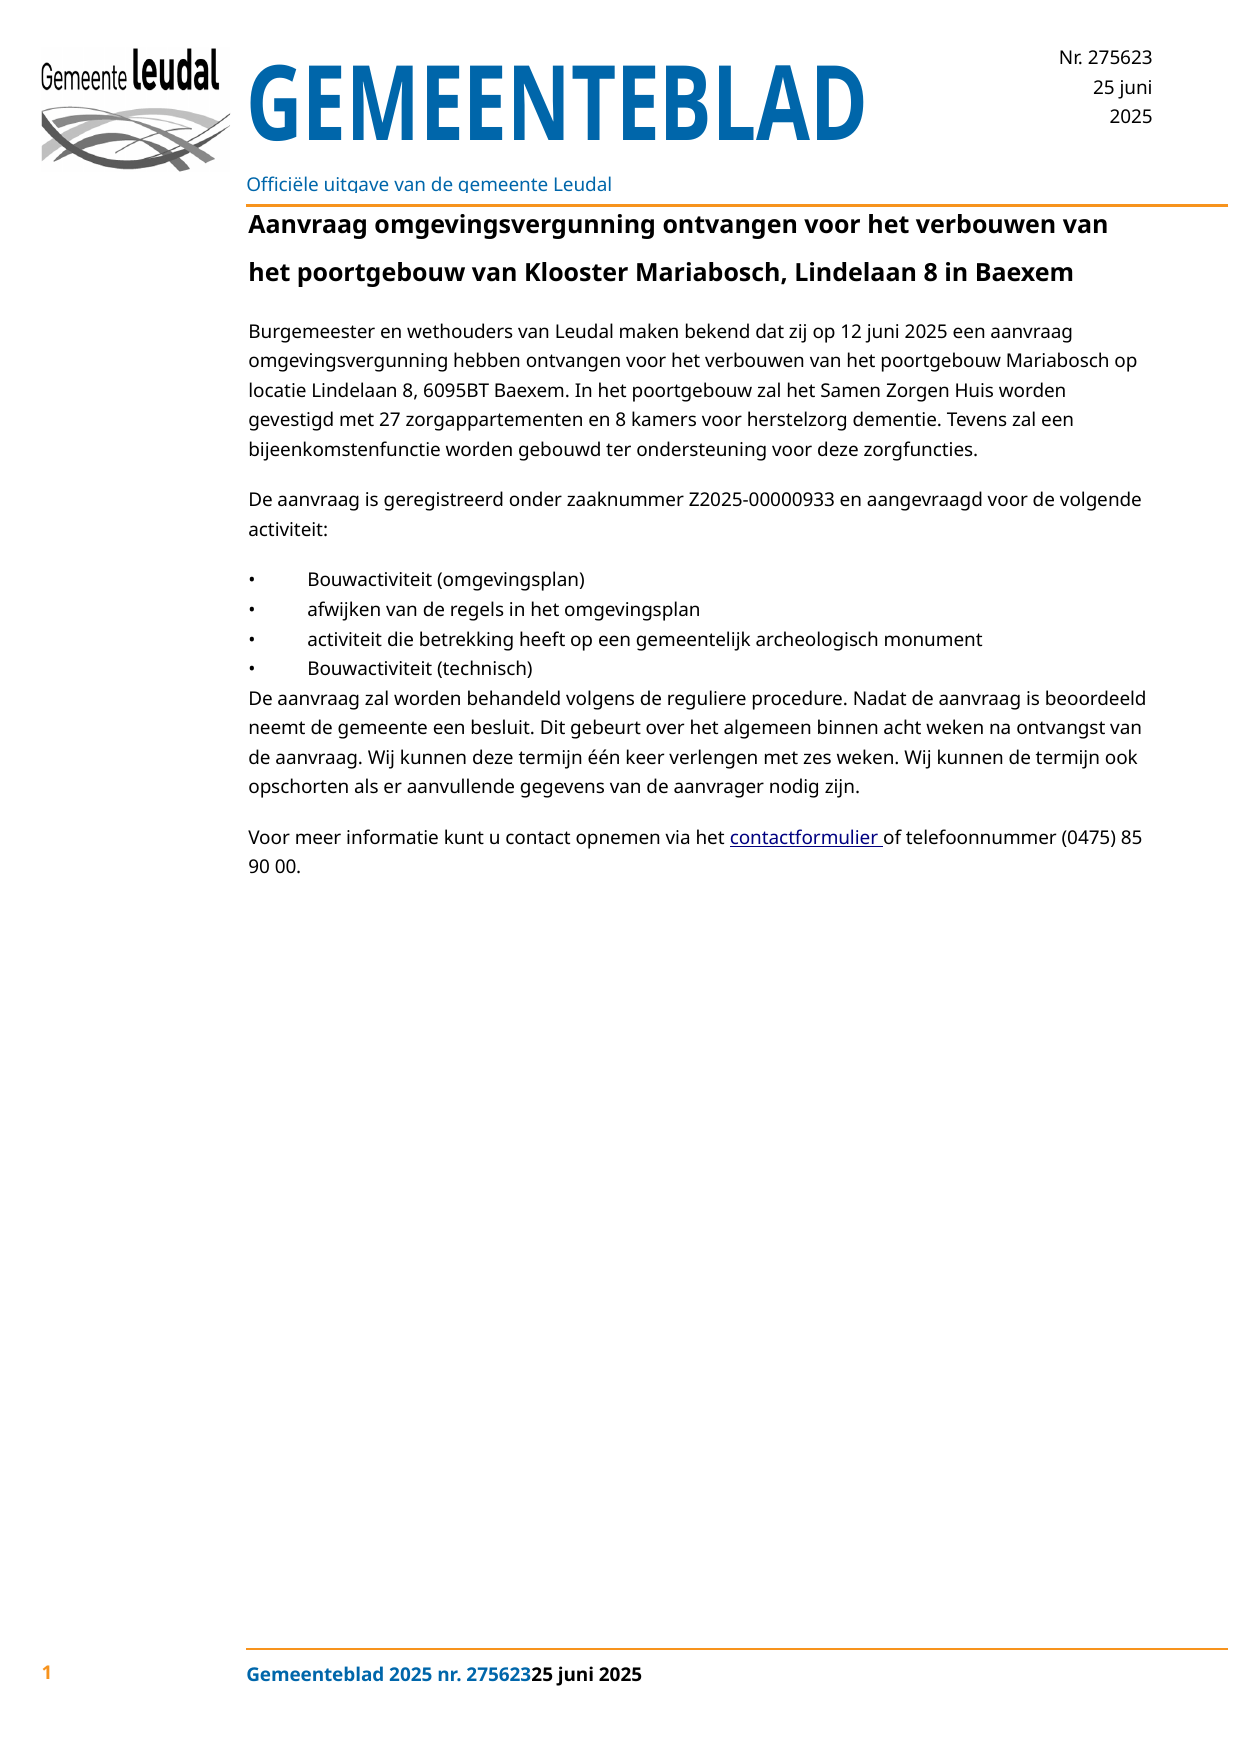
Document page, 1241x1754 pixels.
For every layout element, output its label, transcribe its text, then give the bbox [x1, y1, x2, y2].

text Voor meer informatie kunt u contact opnemen via het contactformulier of telefoonnummer (0475) 85 90 00. [248, 824, 1152, 879]
text De aanvraag is geregistreerd onder zaaknummer Z2025-00000933 en aangevraagd voor de volgende activiteit: [248, 487, 1152, 542]
list Bouwactiviteit (omgevingsplan) [248, 567, 1152, 592]
list activiteit die betrekking heeft op een gemeentelijk archeologisch monument [248, 626, 1152, 652]
picture [41, 47, 231, 172]
list afwijken van de regels in het omgevingsplan [248, 596, 1152, 622]
text Burgemeester en wethouders van Leudal maken bekend dat zij op 12 juni 2025 een aanvraag omgevingsvergunning hebben ontvangen voor het verbouwen van het poortgebouw Mariabosch op locatie Lindelaan 8, 6095BT Baexem. In het poortgebouw zal het Samen Zorgen Huis worden gevestigd met 27 zorgappartementen en 8 kamers voor herstelzorg dementie. Tevens zal een bijeenkomstenfunctie worden gebouwd ter ondersteuning voor deze zorgfuncties. [248, 318, 1152, 462]
text Aanvraag omgevingsvergunning ontvangen voor het verbouwen van het poortgebouw van Klooster Mariabosch, Lindelaan 8 in Baexem [248, 207, 1152, 288]
text De aanvraag zal worden behandeld volgens de reguliere procedure. Nadat de aanvraag is beoordeeld neemt de gemeente een besluit. Dit gebeurt over het algemeen binnen acht weken na ontvangst van de aanvraag. Wij kunnen deze termijn één keer verlengen met zes weken. Wij kunnen de termijn ook opschorten als er aanvullende gegevens van de aanvrager nodig zijn. [248, 685, 1152, 799]
list Bouwactiviteit (technisch) [248, 655, 1152, 681]
